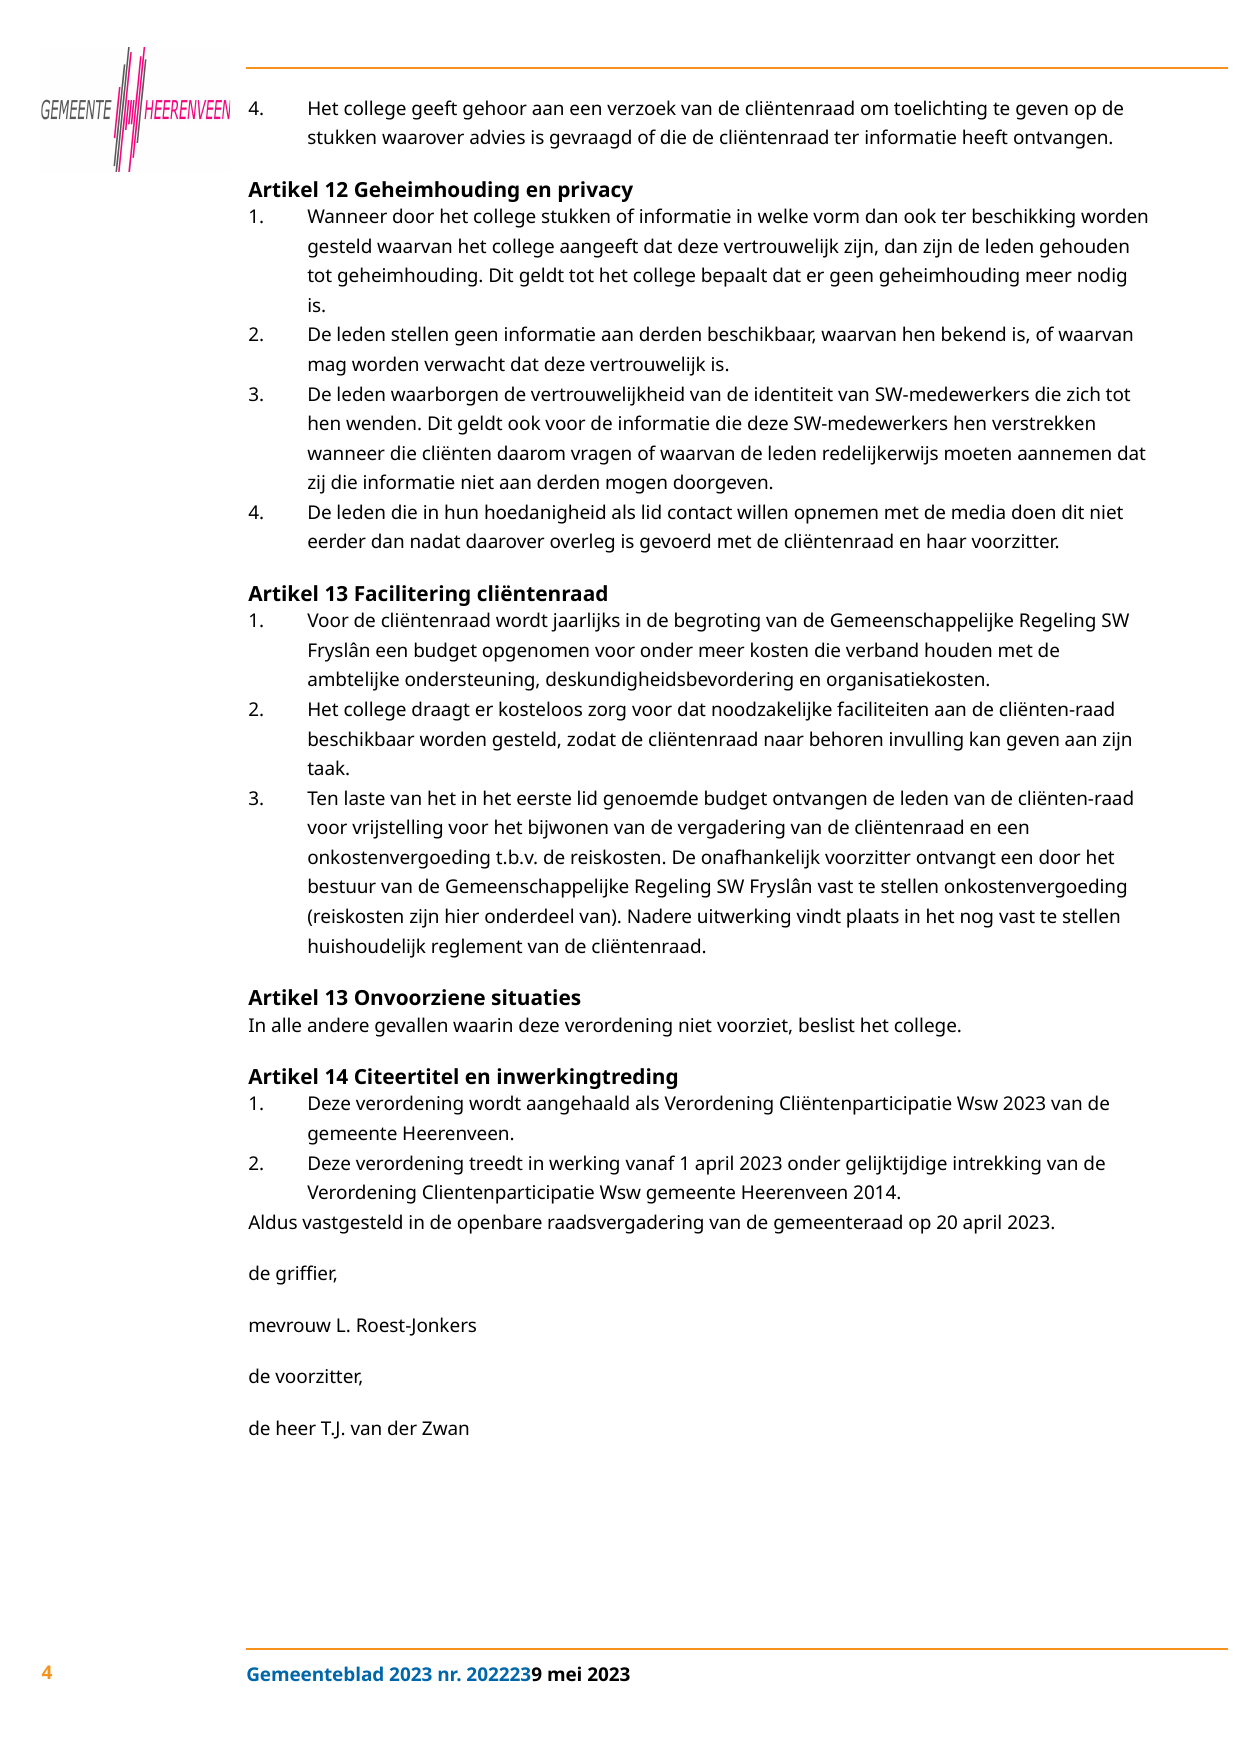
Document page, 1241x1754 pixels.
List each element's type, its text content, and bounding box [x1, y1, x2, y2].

text Artikel 12 Geheimhouding en privacy [248, 175, 1152, 203]
list Wanneer door het college stukken of informatie in welke vorm dan ook ter beschikking worden gesteld waarvan het college aangeeft dat deze vertrouwelijk zijn, dan zijn de leden gehouden tot geheimhouding. Dit geldt tot het college bepaalt dat er geen geheimhouding meer nodig is. [248, 203, 1152, 318]
text In alle andere gevallen waarin deze verordening niet voorziet, beslist het college. [248, 1012, 1152, 1037]
list Het college draagt er kosteloos zorg voor dat noodzakelijke faciliteiten aan de cliënten-raad beschikbaar worden gesteld, zodat de cliëntenraad naar behoren invulling kan geven aan zijn taak. [248, 696, 1152, 781]
text de voorzitter, [248, 1363, 1152, 1389]
list Voor de cliëntenraad wordt jaarlijks in de begroting van de Gemeenschappelijke Regeling SW Fryslân een budget opgenomen voor onder meer kosten die verband houden met de ambtelijke ondersteuning, deskundigheidsbevordering en organisatiekosten. [248, 607, 1152, 692]
list De leden waarborgen de vertrouwelijkheid van de identiteit van SW-medewerkers die zich tot hen wenden. Dit geldt ook voor de informatie die deze SW-medewerkers hen verstrekken wanneer die cliënten daarom vragen of waarvan de leden redelijkerwijs moeten aannemen dat zij die informatie niet aan derden mogen doorgeven. [248, 381, 1152, 495]
text de heer T.J. van der Zwan [248, 1415, 1152, 1441]
picture [41, 47, 231, 172]
text de griffier, [248, 1260, 1152, 1286]
text Artikel 13 Facilitering cliëntenraad [248, 579, 1152, 607]
text Aldus vastgesteld in de openbare raadsvergadering van de gemeenteraad op 20 april 2023. [248, 1209, 1152, 1235]
list Ten laste van het in het eerste lid genoemde budget ontvangen de leden van de cliënten-raad voor vrijstelling voor het bijwonen van de vergadering van de cliëntenraad en een onkostenvergoeding t.b.v. de reiskosten. De onafhankelijk voorzitter ontvangt een door het bestuur van de Gemeenschappelijke Regeling SW Fryslân vast te stellen onkostenvergoeding (reiskosten zijn hier onderdeel van). Nadere uitwerking vindt plaats in het nog vast te stellen huishoudelijk reglement van de cliëntenraad. [248, 785, 1152, 959]
list De leden die in hun hoedanigheid als lid contact willen opnemen met de media doen dit niet eerder dan nadat daarover overleg is gevoerd met de cliëntenraad en haar voorzitter. [248, 499, 1152, 554]
text Artikel 13 Onvoorziene situaties [248, 983, 1152, 1012]
text Artikel 14 Citeertitel en inwerkingtreding [248, 1062, 1152, 1091]
list Deze verordening treedt in werking vanaf 1 april 2023 onder gelijktijdige intrekking van de Verordening Clientenparticipatie Wsw gemeente Heerenveen 2014. [248, 1150, 1152, 1205]
list De leden stellen geen informatie aan derden beschikbaar, waarvan hen bekend is, of waarvan mag worden verwacht dat deze vertrouwelijk is. [248, 322, 1152, 377]
list Deze verordening wordt aangehaald als Verordening Cliëntenparticipatie Wsw 2023 van de gemeente Heerenveen. [248, 1091, 1152, 1146]
list Het college geeft gehoor aan een verzoek van de cliëntenraad om toelichting te geven op de stukken waarover advies is gevraagd of die de cliëntenraad ter informatie heeft ontvangen. [248, 95, 1152, 150]
text mevrouw L. Roest-Jonkers [248, 1312, 1152, 1338]
